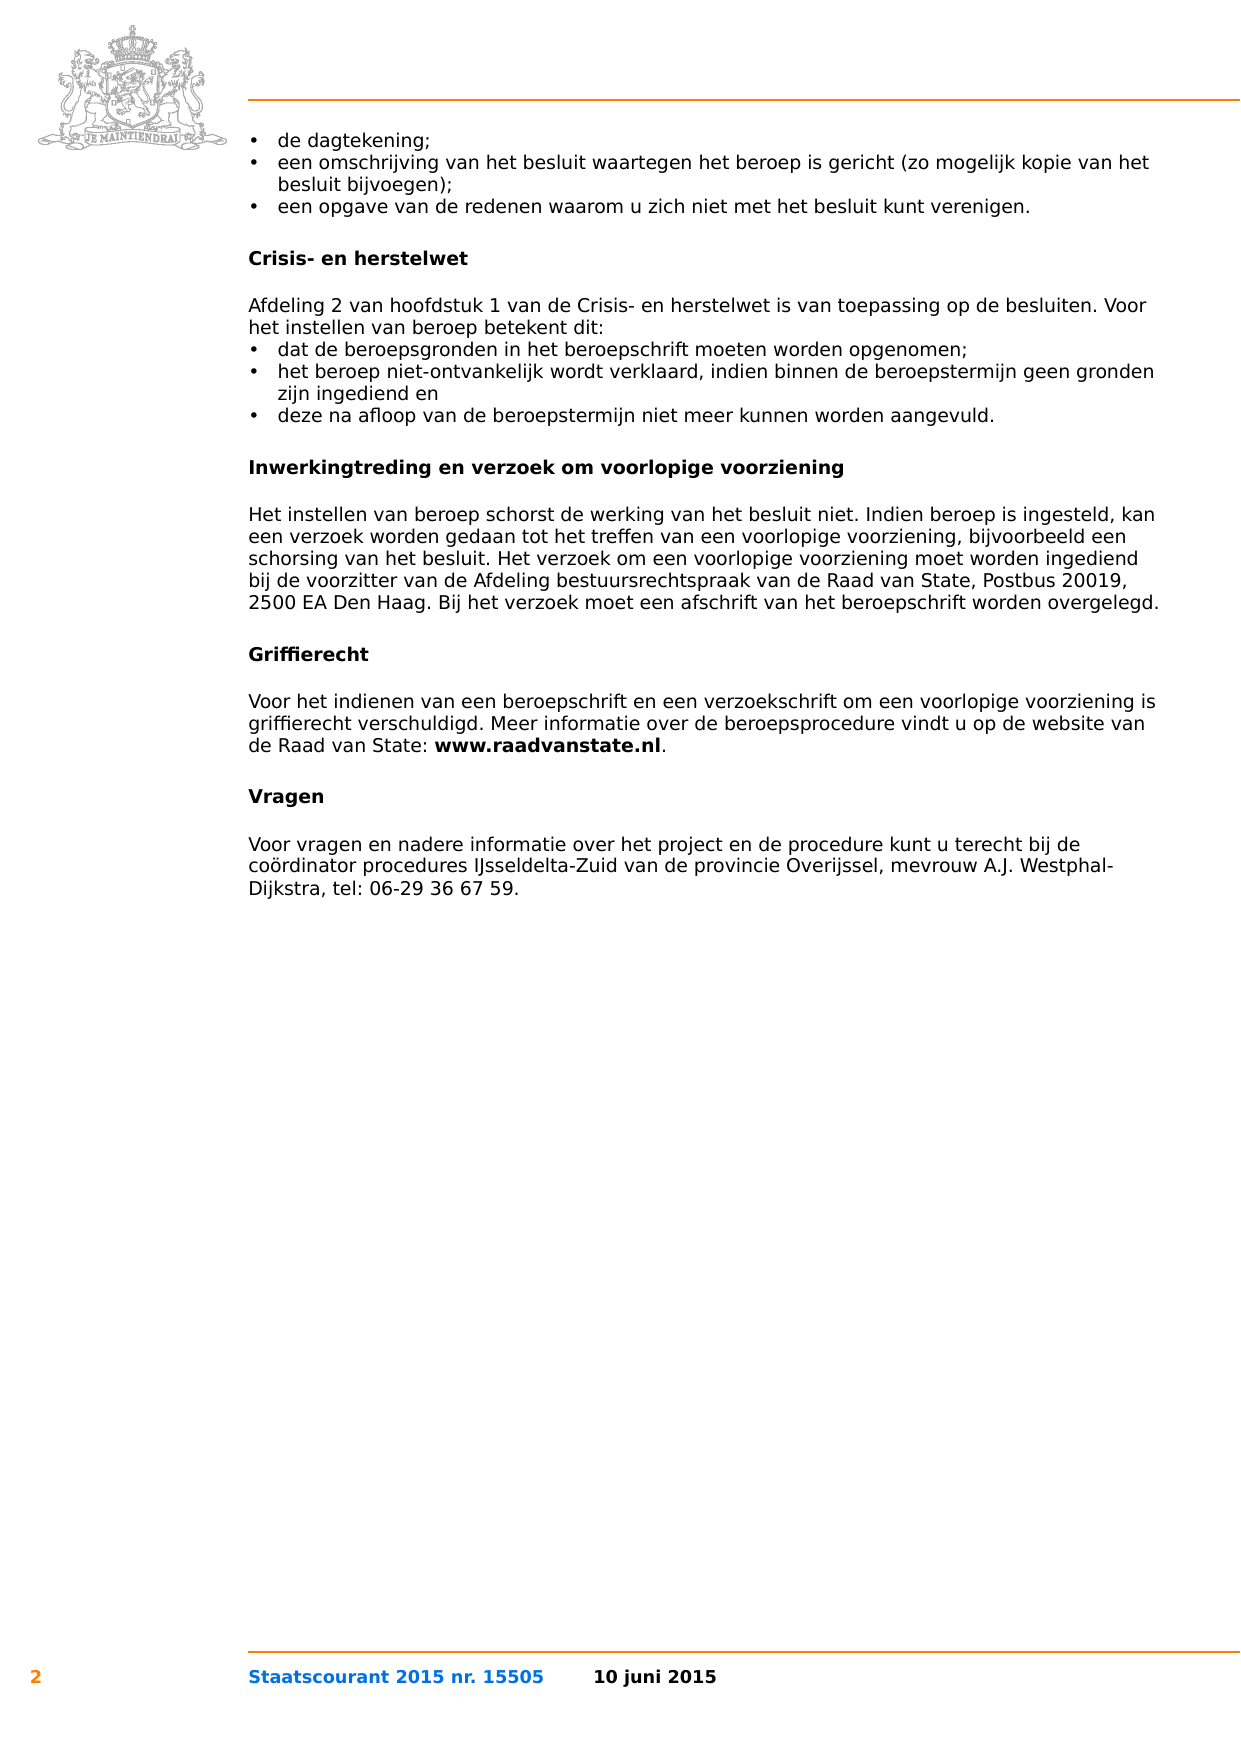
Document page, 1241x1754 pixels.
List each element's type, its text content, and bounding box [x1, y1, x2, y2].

subtitle Crisis- en herstelwet [248, 248, 1163, 270]
text • dat de beroepsgronden in het beroepschrift moeten worden opgenomen; [248, 339, 1163, 361]
text • een omschrijving van het besluit waartegen het beroep is gericht (zo mogelijk kopie van het besluit bijvoegen); [248, 152, 1163, 196]
text Voor vragen en nadere informatie over het project en de procedure kunt u terecht bij de coördinator procedures IJsseldelta-Zuid van de provincie Overijssel, mevrouw A.J. Westphal-Dijkstra, tel: 06-29 36 67 59. [248, 833, 1163, 899]
text • deze na afloop van de beroepstermijn niet meer kunnen worden aangevuld. [248, 405, 1163, 427]
text Voor het indienen van een beroepschrift en een verzoekschrift om een voorlopige voorziening is griffierecht verschuldigd. Meer informatie over de beroepsprocedure vindt u op de website van de Raad van State: www.raadvanstate.nl. [248, 691, 1163, 756]
subtitle Griffierecht [248, 643, 1163, 666]
text • de dagtekening; [248, 130, 1163, 152]
subtitle Inwerkingtreding en verzoek om voorlopige voorziening [248, 457, 1163, 479]
text • het beroep niet-ontvankelijk wordt verklaard, indien binnen de beroepstermijn geen gronden zijn ingediend en [248, 361, 1163, 405]
picture [38, 25, 227, 150]
subtitle Vragen [248, 786, 1163, 808]
text • een opgave van de redenen waarom u zich niet met het besluit kunt verenigen. [248, 196, 1163, 218]
text Afdeling 2 van hoofdstuk 1 van de Crisis- en herstelwet is van toepassing op de besluiten. Voor het instellen van beroep betekent dit: [248, 295, 1163, 339]
text Het instellen van beroep schorst de werking van het besluit niet. Indien beroep is ingesteld, kan een verzoek worden gedaan tot het treffen van een voorlopige voorziening, bijvoorbeeld een schorsing van het besluit. Het verzoek om een voorlopige voorziening moet worden ingediend bij de voorzitter van de Afdeling bestuursrechtspraak van de Raad van State, Postbus 20019, 2500 EA Den Haag. Bij het verzoek moet een afschrift van het beroepschrift worden overgelegd. [248, 504, 1163, 613]
